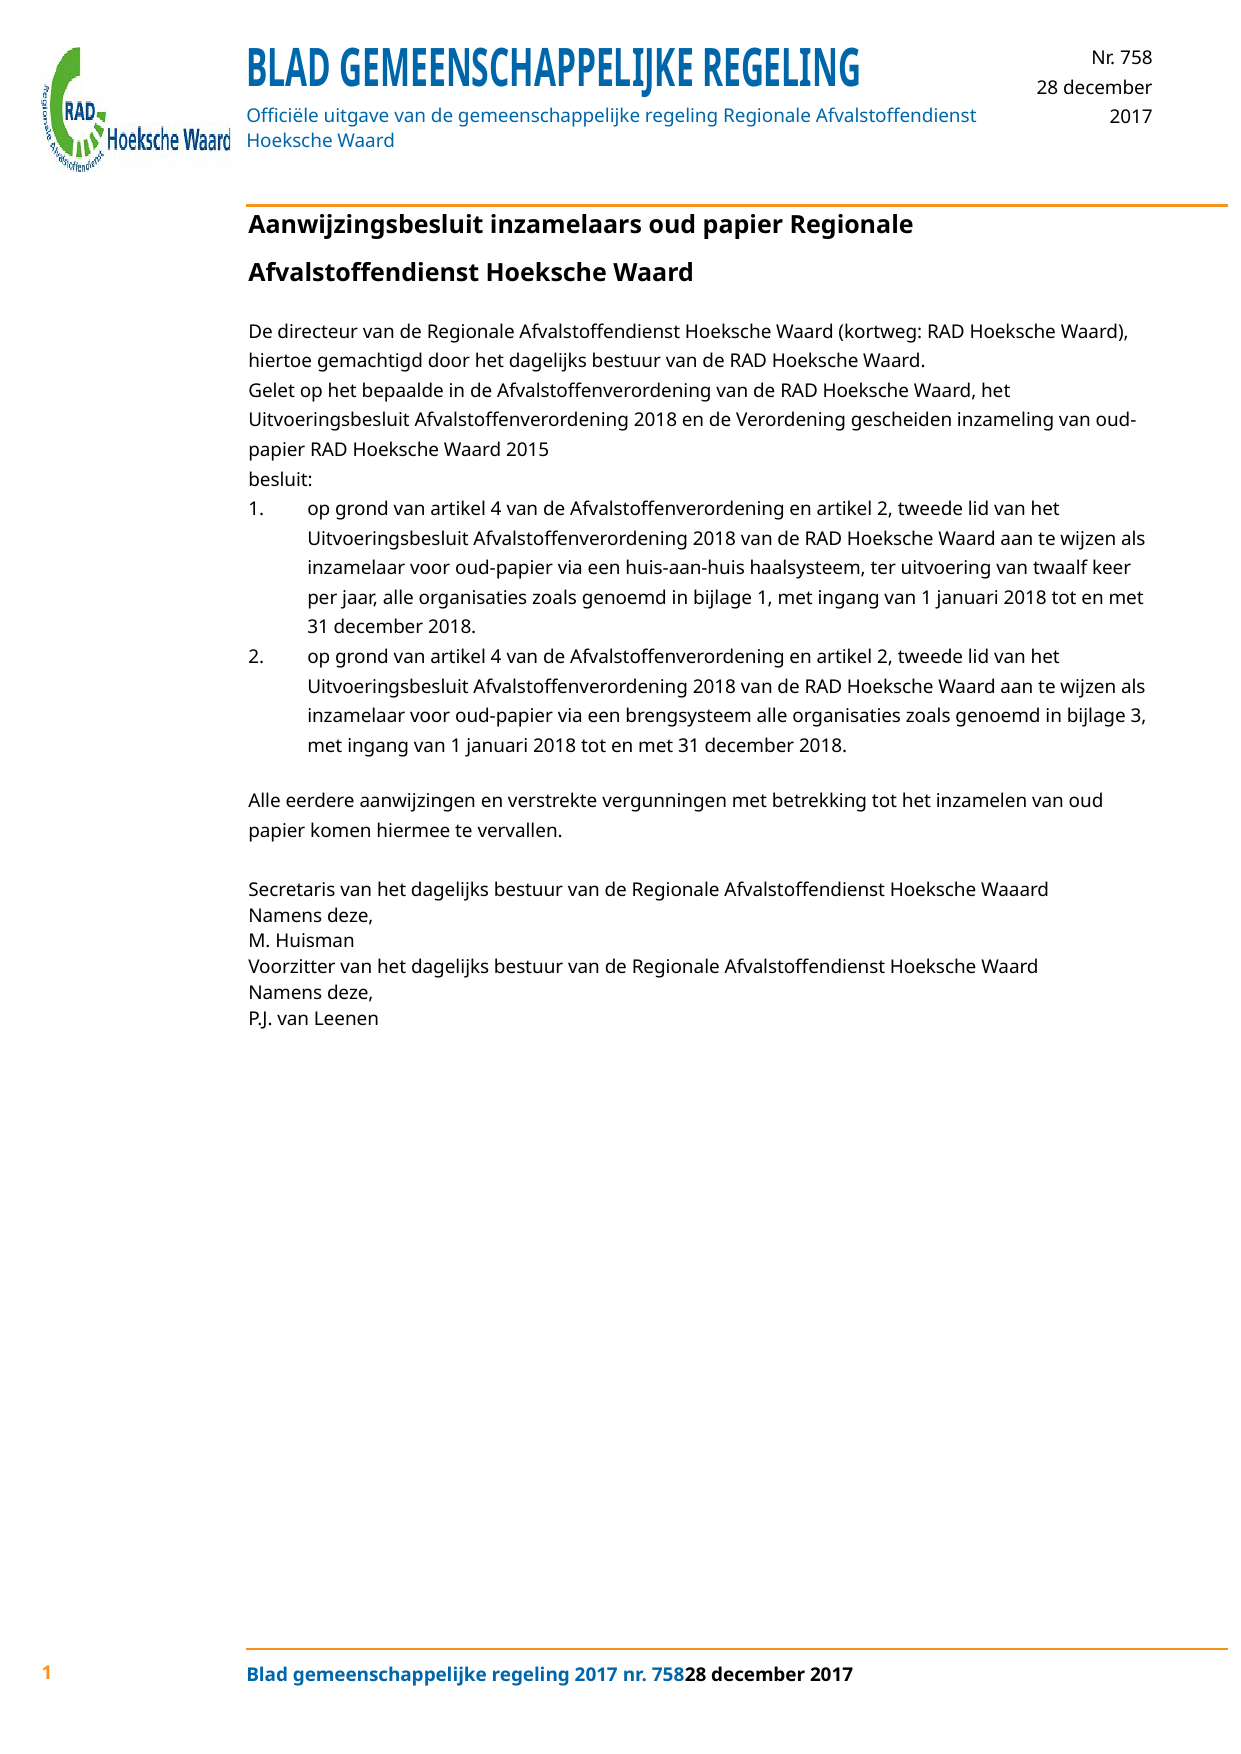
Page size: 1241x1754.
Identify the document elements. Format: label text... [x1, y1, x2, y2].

text Aanwijzingsbesluit inzamelaars oud papier Regionale Afvalstoffendienst Hoeksche Waard [248, 207, 1152, 288]
picture [41, 47, 231, 172]
text Secretaris van het dagelijks bestuur van de Regionale Afvalstoffendienst Hoeksche Waaard [248, 876, 1152, 902]
list op grond van artikel 4 van de Afvalstoffenverordening en artikel 2, tweede lid van het Uitvoeringsbesluit Afvalstoffenverordening 2018 van de RAD Hoeksche Waard aan te wijzen als inzamelaar voor oud-papier via een brengsysteem alle organisaties zoals genoemd in bijlage 3, met ingang van 1 januari 2018 tot en met 31 december 2018. [248, 643, 1152, 758]
text Voorzitter van het dagelijks bestuur van de Regionale Afvalstoffendienst Hoeksche Waard [248, 953, 1152, 979]
list op grond van artikel 4 van de Afvalstoffenverordening en artikel 2, tweede lid van het Uitvoeringsbesluit Afvalstoffenverordening 2018 van de RAD Hoeksche Waard aan te wijzen als inzamelaar voor oud-papier via een huis-aan-huis haalsysteem, ter uitvoering van twaalf keer per jaar, alle organisaties zoals genoemd in bijlage 1, met ingang van 1 januari 2018 tot en met 31 december 2018. [248, 495, 1152, 639]
text Namens deze, [248, 979, 1152, 1005]
text Namens deze, [248, 902, 1152, 928]
text Alle eerdere aanwijzingen en verstrekte vergunningen met betrekking tot het inzamelen van oud papier komen hiermee te vervallen. [248, 787, 1152, 843]
text besluit: [248, 466, 1152, 492]
text M. Huisman [248, 928, 1152, 953]
text P.J. van Leenen [248, 1005, 1152, 1031]
text Gelet op het bepaalde in de Afvalstoffenverordening van de RAD Hoeksche Waard, het Uitvoeringsbesluit Afvalstoffenverordening 2018 en de Verordening gescheiden inzameling van oud-papier RAD Hoeksche Waard 2015 [248, 377, 1152, 462]
text De directeur van de Regionale Afvalstoffendienst Hoeksche Waard (kortweg: RAD Hoeksche Waard), hiertoe gemachtigd door het dagelijks bestuur van de RAD Hoeksche Waard. [248, 318, 1152, 373]
